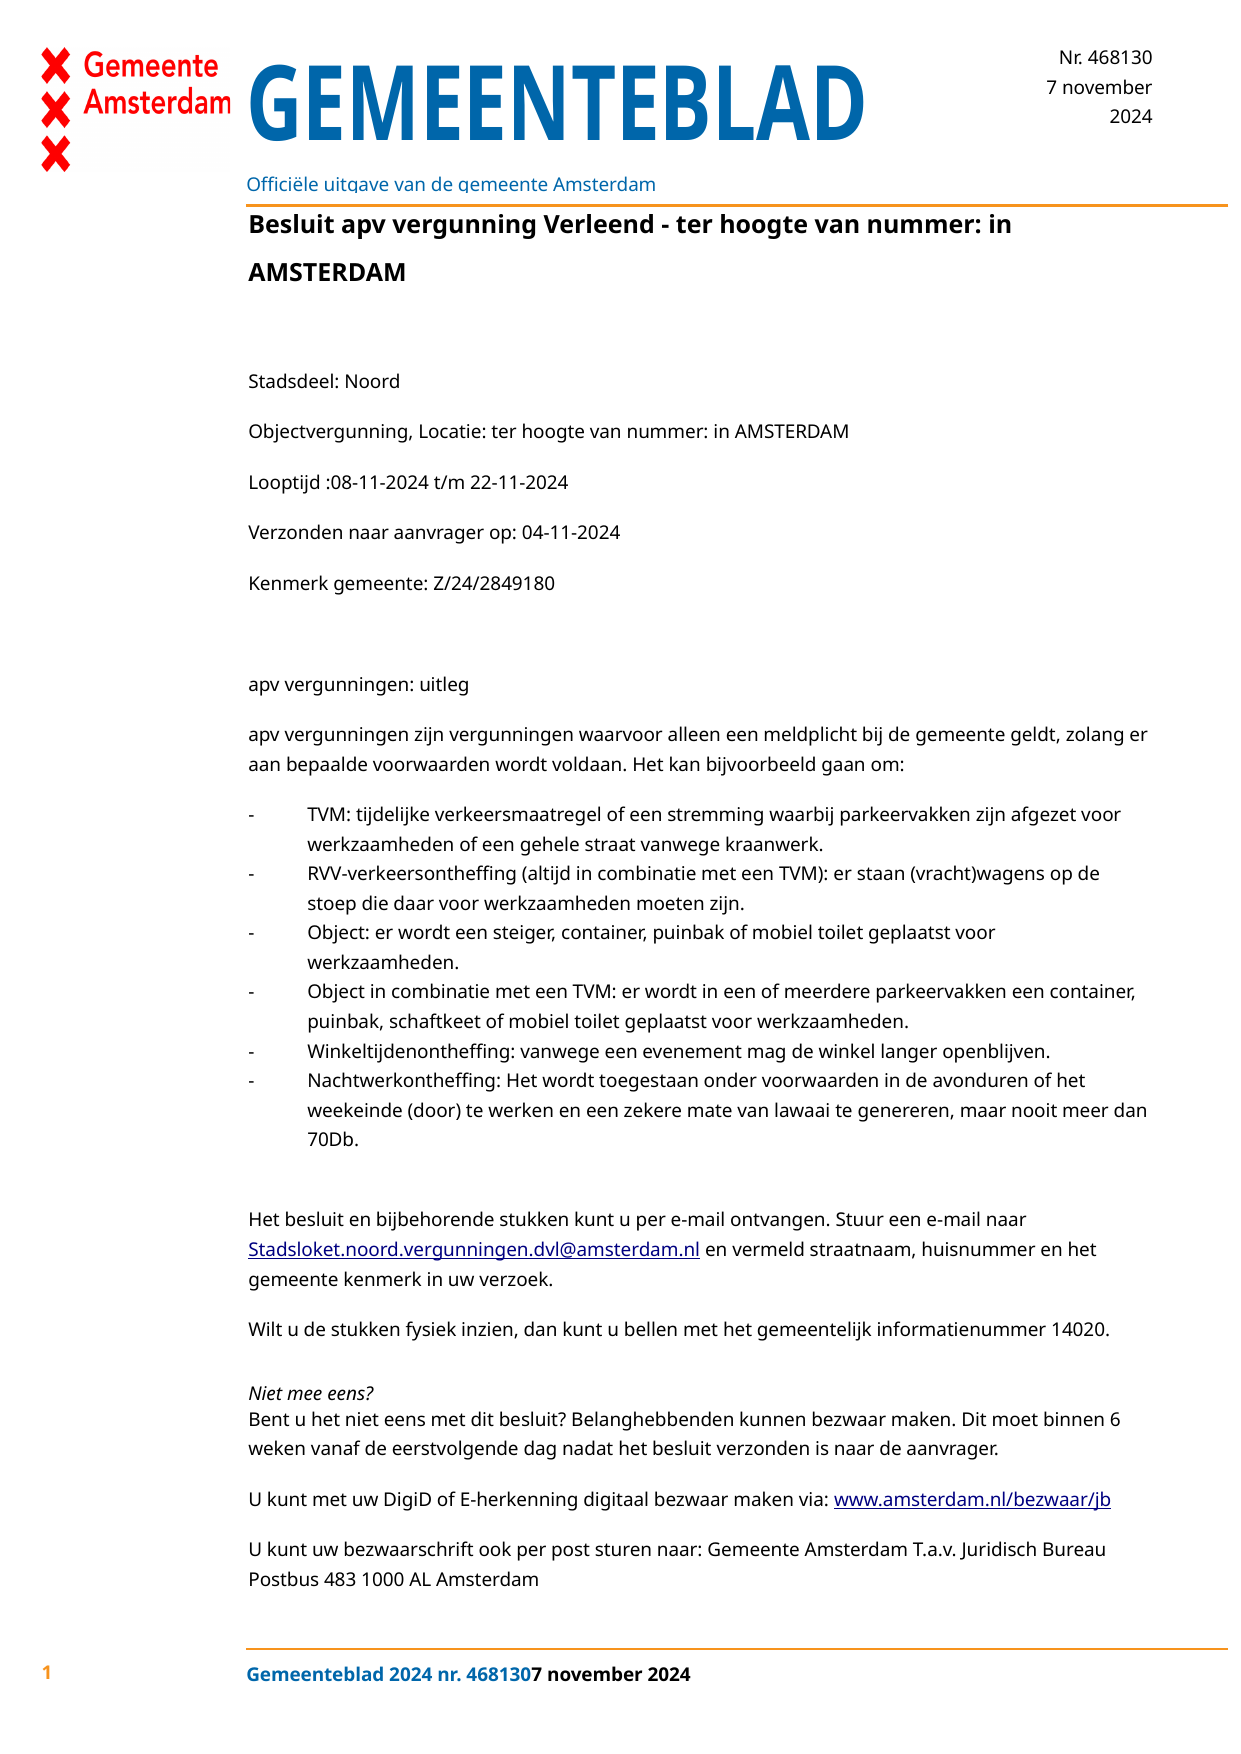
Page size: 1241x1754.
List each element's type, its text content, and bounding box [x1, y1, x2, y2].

text U kunt uw bezwaarschrift ook per post sturen naar: Gemeente Amsterdam T.a.v. Juridisch Bureau Postbus 483 1000 AL Amsterdam [248, 1536, 1152, 1592]
list Nachtwerkontheffing: Het wordt toegestaan onder voorwaarden in de avonduren of het weekeinde (door) te werken en een zekere mate van lawaai te genereren, maar nooit meer dan 70Db. [248, 1067, 1152, 1152]
text Objectvergunning, Locatie: ter hoogte van nummer: in AMSTERDAM [248, 419, 1152, 444]
text Looptijd :08-11-2024 t/m 22-11-2024 [248, 469, 1152, 495]
text Wilt u de stukken fysiek inzien, dan kunt u bellen met het gemeentelijk informatienummer 14020. [248, 1316, 1152, 1342]
text apv vergunningen zijn vergunningen waarvoor alleen een meldplicht bij de gemeente geldt, zolang er aan bepaalde voorwaarden wordt voldaan. Het kan bijvoorbeeld gaan om: [248, 721, 1152, 777]
list Winkeltijdenontheffing: vanwege een evenement mag de winkel langer openblijven. [248, 1038, 1152, 1064]
picture [41, 47, 231, 172]
text Stadsdeel: Noord [248, 368, 1152, 394]
text Besluit apv vergunning Verleend - ter hoogte van nummer: in AMSTERDAM [248, 207, 1152, 288]
text Bent u het niet eens met dit besluit? Belanghebbenden kunnen bezwaar maken. Dit moet binnen 6 weken vanaf de eerstvolgende dag nadat het besluit verzonden is naar de aanvrager. [248, 1406, 1152, 1461]
text Kenmerk gemeente: Z/24/2849180 [248, 570, 1152, 596]
list RVV-verkeersontheffing (altijd in combinatie met een TVM): er staan (vracht)wagens op de stoep die daar voor werkzaamheden moeten zijn. [248, 860, 1152, 916]
text apv vergunningen: uitleg [248, 671, 1152, 697]
text Verzonden naar aanvrager op: 04-11-2024 [248, 519, 1152, 545]
text Niet mee eens? [248, 1380, 1152, 1406]
text U kunt met uw DigiD of E-herkenning digitaal bezwaar maken via: www.amsterdam.nl/bezwaar/jb [248, 1486, 1152, 1512]
list Object in combinatie met een TVM: er wordt in een of meerdere parkeervakken een container, puinbak, schaftkeet of mobiel toilet geplaatst voor werkzaamheden. [248, 979, 1152, 1034]
text Het besluit en bijbehorende stukken kunt u per e-mail ontvangen. Stuur een e-mail naar Stadsloket.noord.vergunningen.dvl@amsterdam.nl en vermeld straatnaam, huisnummer en het gemeente kenmerk in uw verzoek. [248, 1207, 1152, 1292]
list Object: er wordt een steiger, container, puinbak of mobiel toilet geplaatst voor werkzaamheden. [248, 919, 1152, 975]
list TVM: tijdelijke verkeersmaatregel of een stremming waarbij parkeervakken zijn afgezet voor werkzaamheden of een gehele straat vanwege kraanwerk. [248, 801, 1152, 857]
